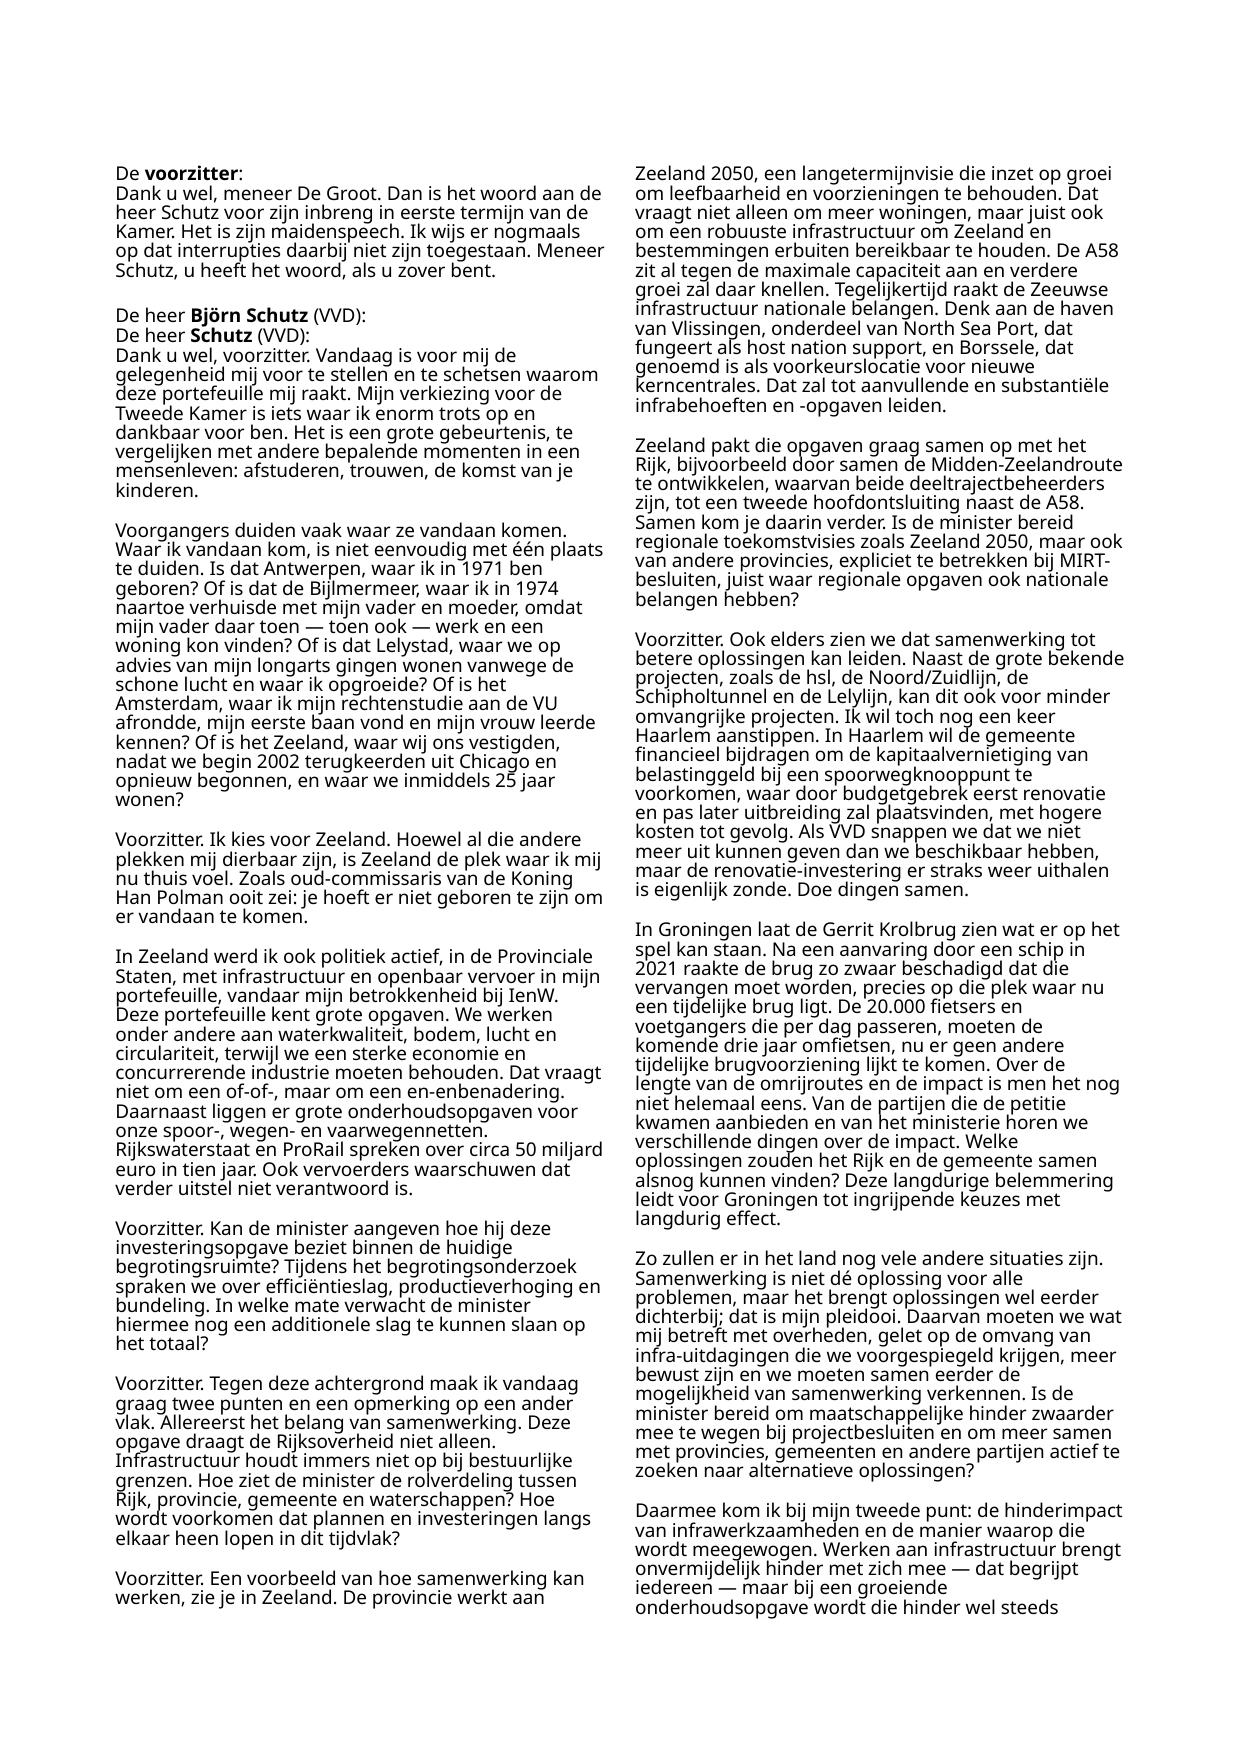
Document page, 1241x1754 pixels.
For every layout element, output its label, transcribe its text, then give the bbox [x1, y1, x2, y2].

text Voorzitter. Kan de minister aangeven hoe hij deze investeringsopgave beziet binnen de huidige begrotingsruimte? Tijdens het begrotingsonderzoek spraken we over efficiëntieslag, productieverhoging en bundeling. In welke mate verwacht de minister hiermee nog een additionele slag te kunnen slaan op het totaal? [115, 1220, 605, 1355]
text Zo zullen er in het land nog vele andere situaties zijn. Samenwerking is niet dé oplossing voor alle problemen, maar het brengt oplossingen wel eerder dichterbij; dat is mijn pleidooi. Daarvan moeten we wat mij betreft met overheden, gelet op de omvang van infra-uitdagingen die we voorgespiegeld krijgen, meer bewust zijn en we moeten samen eerder de mogelijkheid van samenwerking verkennen. Is de minister bereid om maatschappelijke hinder zwaarder mee te wegen bij projectbesluiten en om meer samen met provincies, gemeenten en andere partijen actief te zoeken naar alternatieve oplossingen? [635, 1250, 1125, 1482]
text De heer Schutz (VVD): [115, 327, 605, 347]
text Daarmee kom ik bij mijn tweede punt: de hinderimpact van infrawerkzaamheden en de manier waarop die wordt meegewogen. Werken aan infrastructuur brengt onvermijdelijk hinder met zich mee — dat begrijpt iedereen — maar bij een groeiende onderhoudsopgave wordt die hinder wel steeds [635, 1502, 1125, 1618]
text Voorzitter. Ook elders zien we dat samenwerking tot betere oplossingen kan leiden. Naast de grote bekende projecten, zoals de hsl, de Noord/Zuidlijn, de Schipholtunnel en de Lelylijn, kan dit ook voor minder omvangrijke projecten. Ik wil toch nog een keer Haarlem aanstippen. In Haarlem wil de gemeente financieel bijdragen om de kapitaalvernietiging van belastinggeld bij een spoorwegknooppunt te voorkomen, waar door budgetgebrek eerst renovatie en pas later uitbreiding zal plaatsvinden, met hogere kosten tot gevolg. Als VVD snappen we dat we niet meer uit kunnen geven dan we beschikbaar hebben, maar de renovatie-investering er straks weer uithalen is eigenlijk zonde. Doe dingen samen. [635, 631, 1125, 901]
text Dank u wel, meneer De Groot. Dan is het woord aan de heer Schutz voor zijn inbreng in eerste termijn van de Kamer. Het is zijn maidenspeech. Ik wijs er nogmaals op dat interrupties daarbij niet zijn toegestaan. Meneer Schutz, u heeft het woord, als u zover bent. [115, 184, 605, 281]
text Zeeland 2050, een langetermijnvisie die inzet op groei om leefbaarheid en voorzieningen te behouden. Dat vraagt niet alleen om meer woningen, maar juist ook om een robuuste infrastructuur om Zeeland en bestemmingen erbuiten bereikbaar te houden. De A58 zit al tegen de maximale capaciteit aan en verdere groei zal daar knellen. Tegelijkertijd raakt de Zeeuwse infrastructuur nationale belangen. Denk aan de haven van Vlissingen, onderdeel van North Sea Port, dat fungeert als host nation support, en Borssele, dat genoemd is als voorkeurslocatie voor nieuwe kerncentrales. Dat zal tot aanvullende en substantiële infrabehoeften en -opgaven leiden. [635, 165, 1125, 416]
text Voorgangers duiden vaak waar ze vandaan komen. Waar ik vandaan kom, is niet eenvoudig met één plaats te duiden. Is dat Antwerpen, waar ik in 1971 ben geboren? Of is dat de Bijlmermeer, waar ik in 1974 naartoe verhuisde met mijn vader en moeder, omdat mijn vader daar toen — toen ook — werk en een woning kon vinden? Of is dat Lelystad, waar we op advies van mijn longarts gingen wonen vanwege de schone lucht en waar ik opgroeide? Of is het Amsterdam, waar ik mijn rechtenstudie aan de VU afrondde, mijn eerste baan vond en mijn vrouw leerde kennen? Of is het Zeeland, waar wij ons vestigden, nadat we begin 2002 terugkeerden uit Chicago en opnieuw begonnen, en waar we inmiddels 25 jaar wonen? [115, 522, 605, 811]
text De heer Björn Schutz (VVD): [115, 302, 605, 327]
text Voorzitter. Een voorbeeld van hoe samenwerking kan werken, zie je in Zeeland. De provincie werkt aan [115, 1569, 605, 1608]
text De voorzitter: [115, 165, 605, 184]
text Voorzitter. Ik kies voor Zeeland. Hoewel al die andere plekken mij dierbaar zijn, is Zeeland de plek waar ik mij nu thuis voel. Zoals oud-commissaris van de Koning Han Polman ooit zei: je hoeft er niet geboren te zijn om er vandaan te komen. [115, 831, 605, 928]
text In Zeeland werd ik ook politiek actief, in de Provinciale Staten, met infrastructuur en openbaar vervoer in mijn portefeuille, vandaar mijn betrokkenheid bij IenW. Deze portefeuille kent grote opgaven. We werken onder andere aan waterkwaliteit, bodem, lucht en circulariteit, terwijl we een sterke economie en concurrerende industrie moeten behouden. Dat vraagt niet om een of-of-, maar om een en-enbenadering. Daarnaast liggen er grote onderhoudsopgaven voor onze spoor-, wegen- en vaarwegennetten. Rijkswaterstaat en ProRail spreken over circa 50 miljard euro in tien jaar. Ook vervoerders waarschuwen dat verder uitstel niet verantwoord is. [115, 948, 605, 1199]
text Dank u wel, voorzitter. Vandaag is voor mij de gelegenheid mij voor te stellen en te schetsen waarom deze portefeuille mij raakt. Mijn verkiezing voor de Tweede Kamer is iets waar ik enorm trots op en dankbaar voor ben. Het is een grote gebeurtenis, te vergelijken met andere bepalende momenten in een mensenleven: afstuderen, trouwen, de komst van je kinderen. [115, 347, 605, 501]
text Zeeland pakt die opgaven graag samen op met het Rijk, bijvoorbeeld door samen de Midden-Zeelandroute te ontwikkelen, waarvan beide deeltrajectbeheerders zijn, tot een tweede hoofdontsluiting naast de A58. Samen kom je daarin verder. Is de minister bereid regionale toekomstvisies zoals Zeeland 2050, maar ook van andere provincies, expliciet te betrekken bij MIRT-besluiten, juist waar regionale opgaven ook nationale belangen hebben? [635, 437, 1125, 610]
text Voorzitter. Tegen deze achtergrond maak ik vandaag graag twee punten en een opmerking op een ander vlak. Allereerst het belang van samenwerking. Deze opgave draagt de Rijksoverheid niet alleen. Infrastructuur houdt immers niet op bij bestuurlijke grenzen. Hoe ziet de minister de rolverdeling tussen Rijk, provincie, gemeente en waterschappen? Hoe wordt voorkomen dat plannen en investeringen langs elkaar heen lopen in dit tijdvlak? [115, 1375, 605, 1549]
text In Groningen laat de Gerrit Krolbrug zien wat er op het spel kan staan. Na een aanvaring door een schip in 2021 raakte de brug zo zwaar beschadigd dat die vervangen moet worden, precies op die plek waar nu een tijdelijke brug ligt. De 20.000 fietsers en voetgangers die per dag passeren, moeten de komende drie jaar omfietsen, nu er geen andere tijdelijke brugvoorziening lijkt te komen. Over de lengte van de omrijroutes en de impact is men het nog niet helemaal eens. Van de partijen die de petitie kwamen aanbieden en van het ministerie horen we verschillende dingen over de impact. Welke oplossingen zouden het Rijk en de gemeente samen alsnog kunnen vinden? Deze langdurige belemmering leidt voor Groningen tot ingrijpende keuzes met langdurig effect. [635, 921, 1125, 1229]
